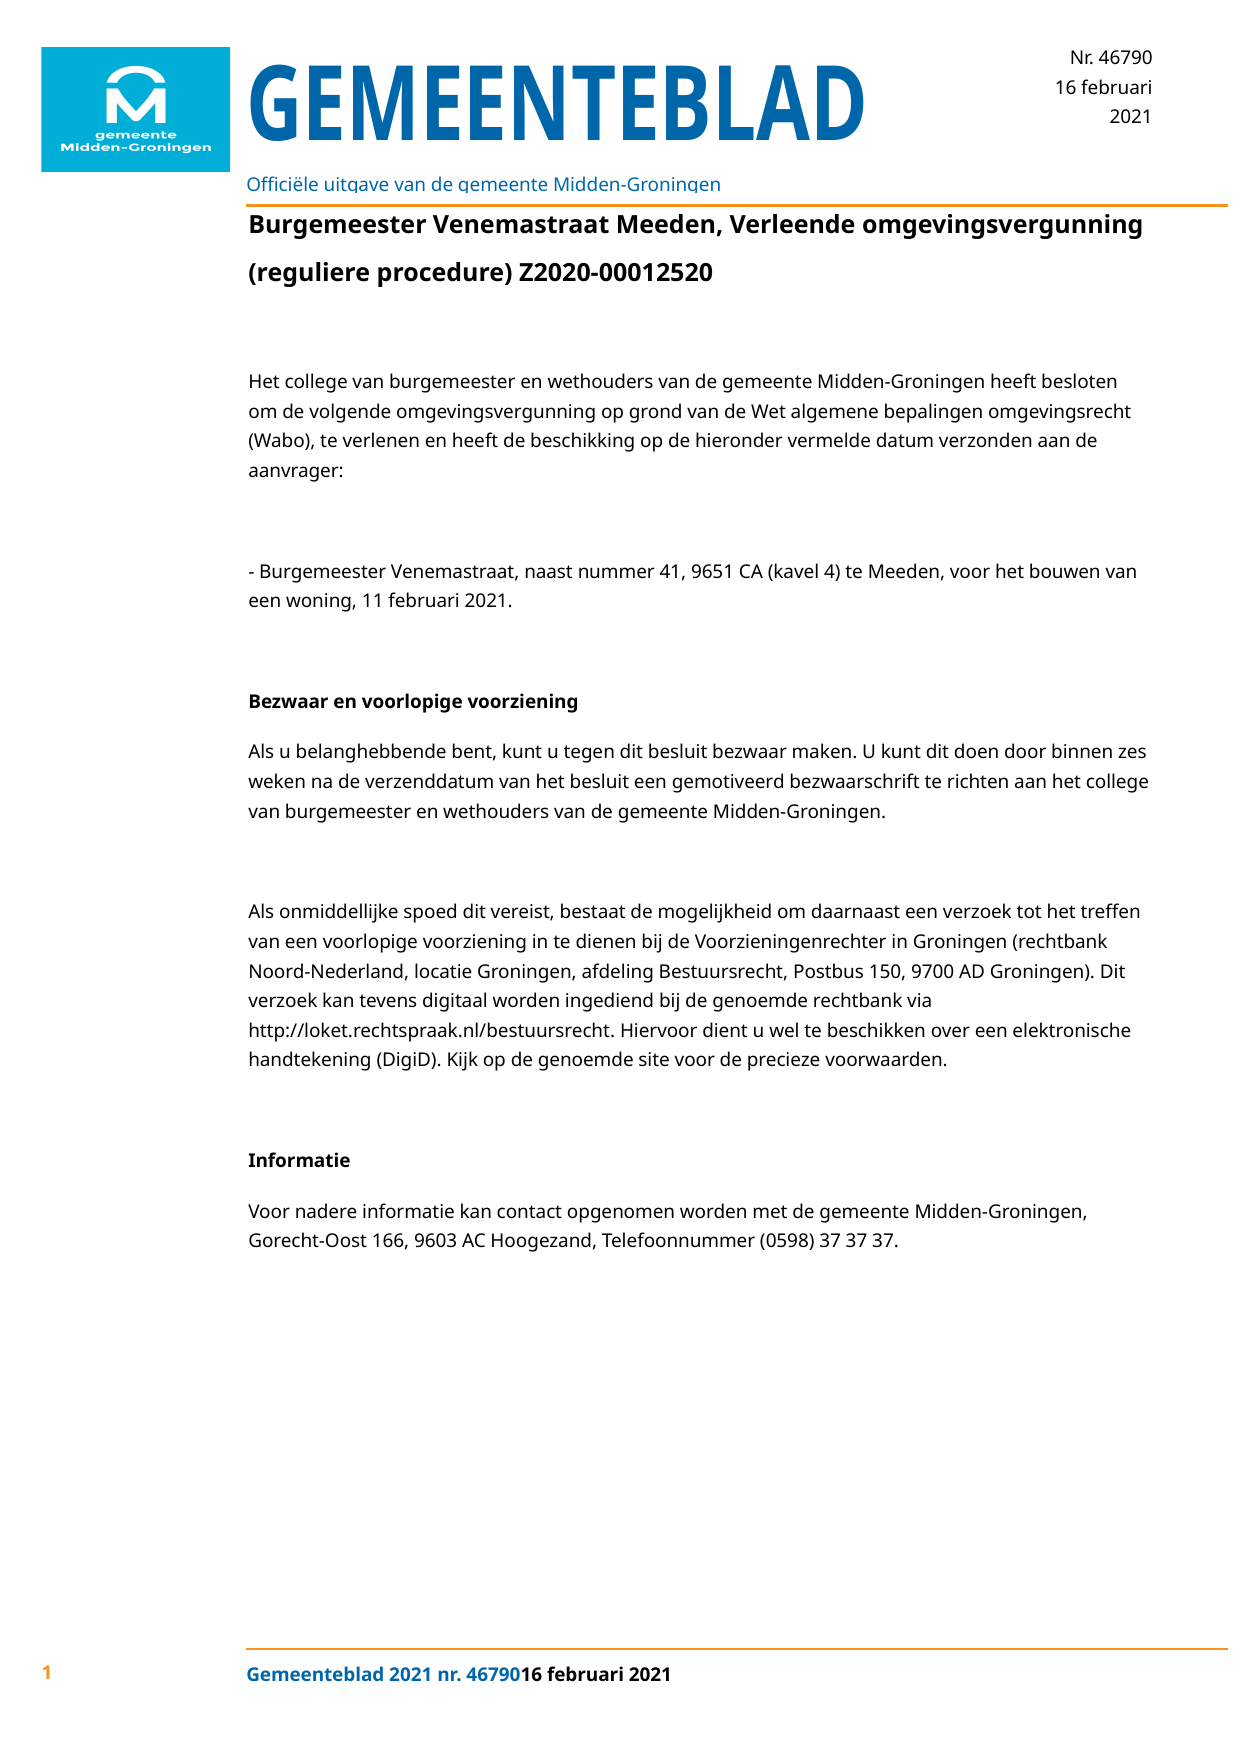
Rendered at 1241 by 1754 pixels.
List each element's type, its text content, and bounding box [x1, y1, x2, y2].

text Als onmiddellijke spoed dit vereist, bestaat de mogelijkheid om daarnaast een verzoek tot het treffen van een voorlopige voorziening in te dienen bij de Voorzieningenrechter in Groningen (rechtbank Noord-Nederland, locatie Groningen, afdeling Bestuursrecht, Postbus 150, 9700 AD Groningen). Dit verzoek kan tevens digitaal worden ingediend bij de genoemde rechtbank via http://loket.rechtspraak.nl/bestuursrecht. Hiervoor dient u wel te beschikken over een elektronische handtekening (DigiD). Kijk op de genoemde site voor de precieze voorwaarden. [248, 899, 1152, 1072]
picture [107, 89, 165, 122]
picture [184, 146, 190, 153]
text Informatie [248, 1147, 1152, 1173]
text Als u belanghebbende bent, kunt u tegen dit besluit bezwaar maken. U kunt dit doen door binnen zes weken na de verzenddatum van het besluit een gemotiveerd bezwaarschrift te richten aan het college van burgemeester en wethouders van de gemeente Midden-Groningen. [248, 739, 1152, 824]
picture [108, 66, 164, 82]
text Burgemeester Venemastraat Meeden, Verleende omgevingsvergunning (reguliere procedure) Z2020-00012520 [248, 207, 1152, 288]
text - Burgemeester Venemastraat, naast nummer 41, 9651 CA (kavel 4) te Meeden, voor het bouwen van een woning, 11 februari 2021. [248, 558, 1152, 613]
text Voor nadere informatie kan contact opgenomen worden met de gemeente Midden-Groningen, Gorecht-Oost 166, 9603 AC Hoogezand, Telefoonnummer (0598) 37 37 37. [248, 1198, 1152, 1253]
text Het college van burgemeester en wethouders van de gemeente Midden-Groningen heeft besloten om de volgende omgevingsvergunning op grond van de Wet algemene bepalingen omgevingsrecht (Wabo), te verlenen en heeft de beschikking op de hieronder vermelde datum verzonden aan de aanvrager: [248, 368, 1152, 483]
text Bezwaar en voorlopige voorziening [248, 688, 1152, 714]
